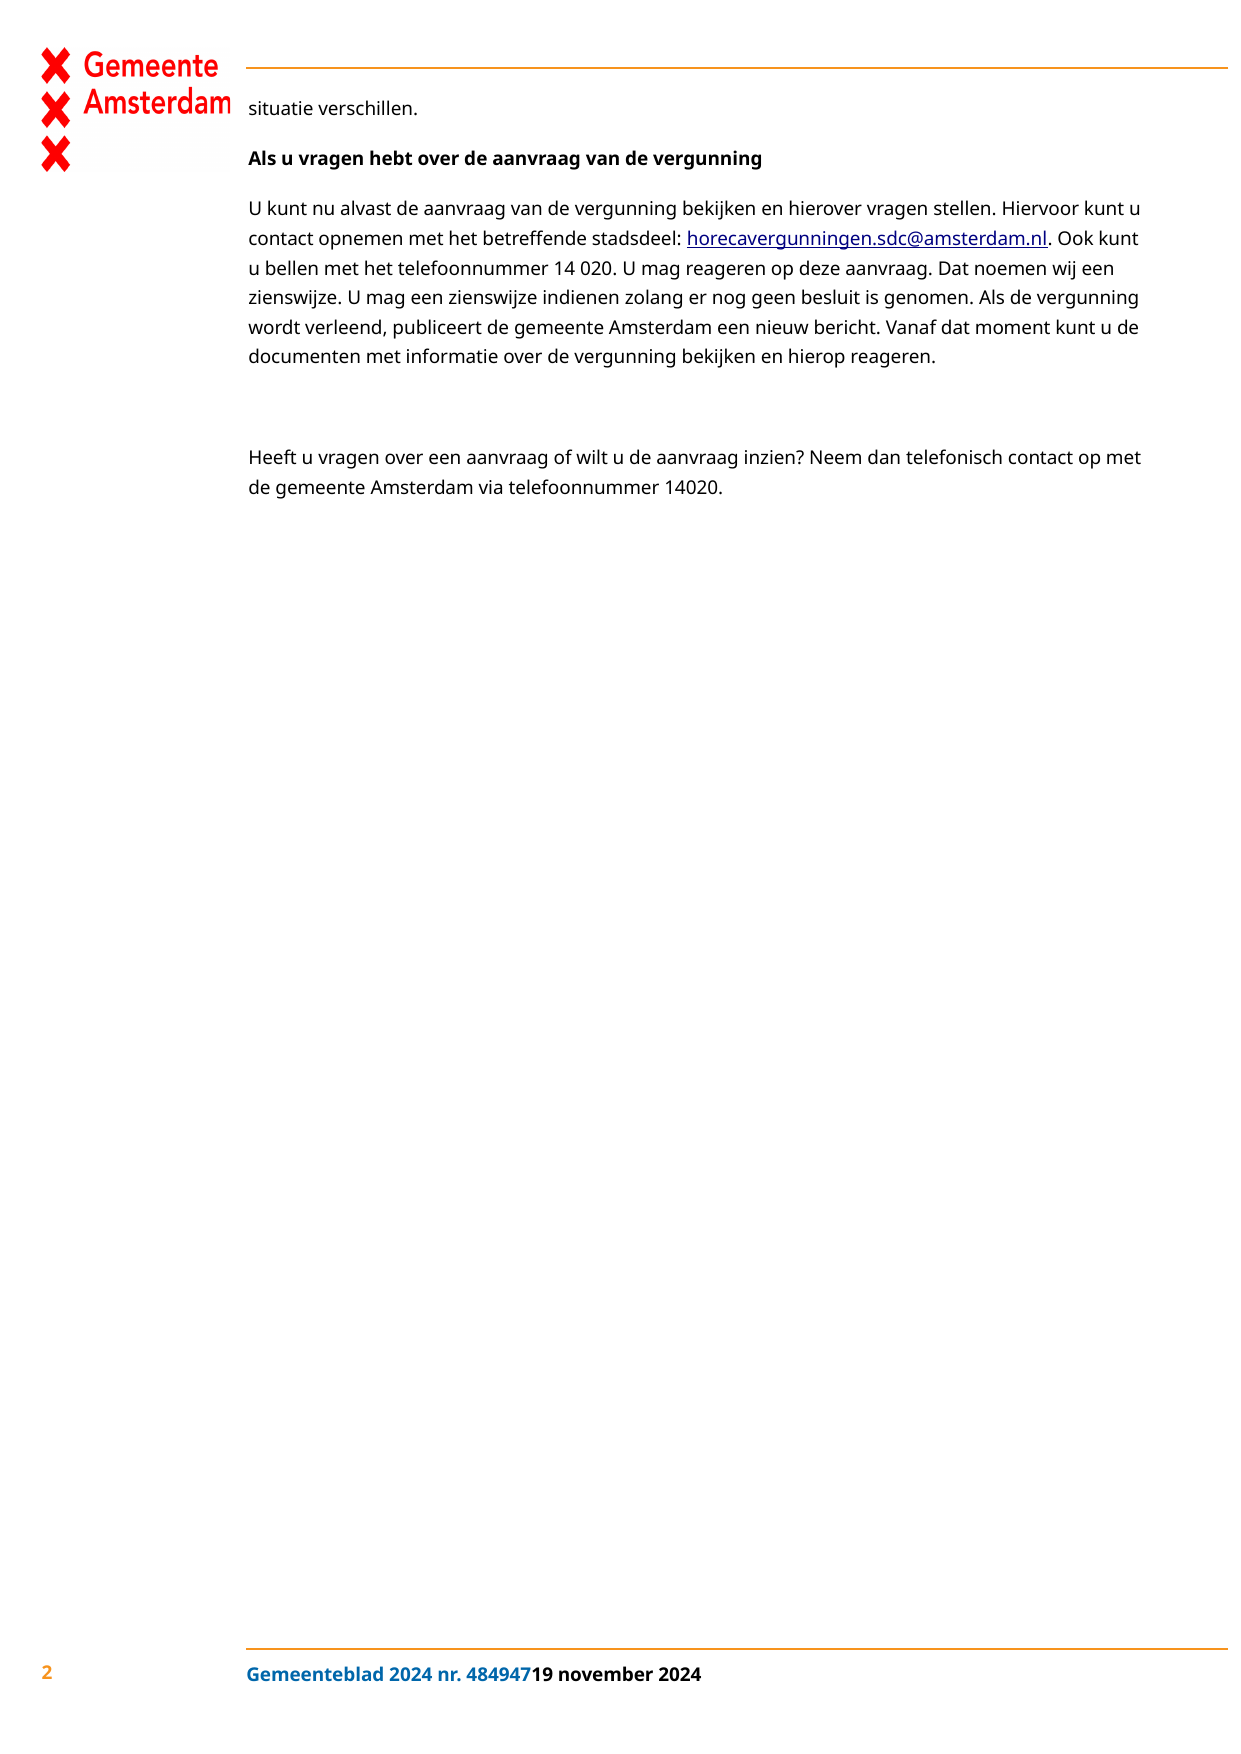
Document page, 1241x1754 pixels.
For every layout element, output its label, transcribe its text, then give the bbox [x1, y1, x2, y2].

text Als u vragen hebt over de aanvraag van de vergunning [248, 145, 1152, 171]
text situatie verschillen. [248, 95, 1152, 121]
picture [41, 47, 231, 172]
text Heeft u vragen over een aanvraag of wilt u de aanvraag inzien? Neem dan telefonisch contact op met de gemeente Amsterdam via telefoonnummer 14020. [248, 444, 1152, 500]
text U kunt nu alvast de aanvraag van de vergunning bekijken en hierover vragen stellen. Hiervoor kunt u contact opnemen met het betreffende stadsdeel: horecavergunningen.sdc@amsterdam.nl. Ook kunt u bellen met het telefoonnummer 14 020. U mag reageren op deze aanvraag. Dat noemen wij een zienswijze. U mag een zienswijze indienen zolang er nog geen besluit is genomen. Als de vergunning wordt verleend, publiceert de gemeente Amsterdam een nieuw bericht. Vanaf dat moment kunt u de documenten met informatie over de vergunning bekijken en hierop reageren. [248, 196, 1152, 369]
